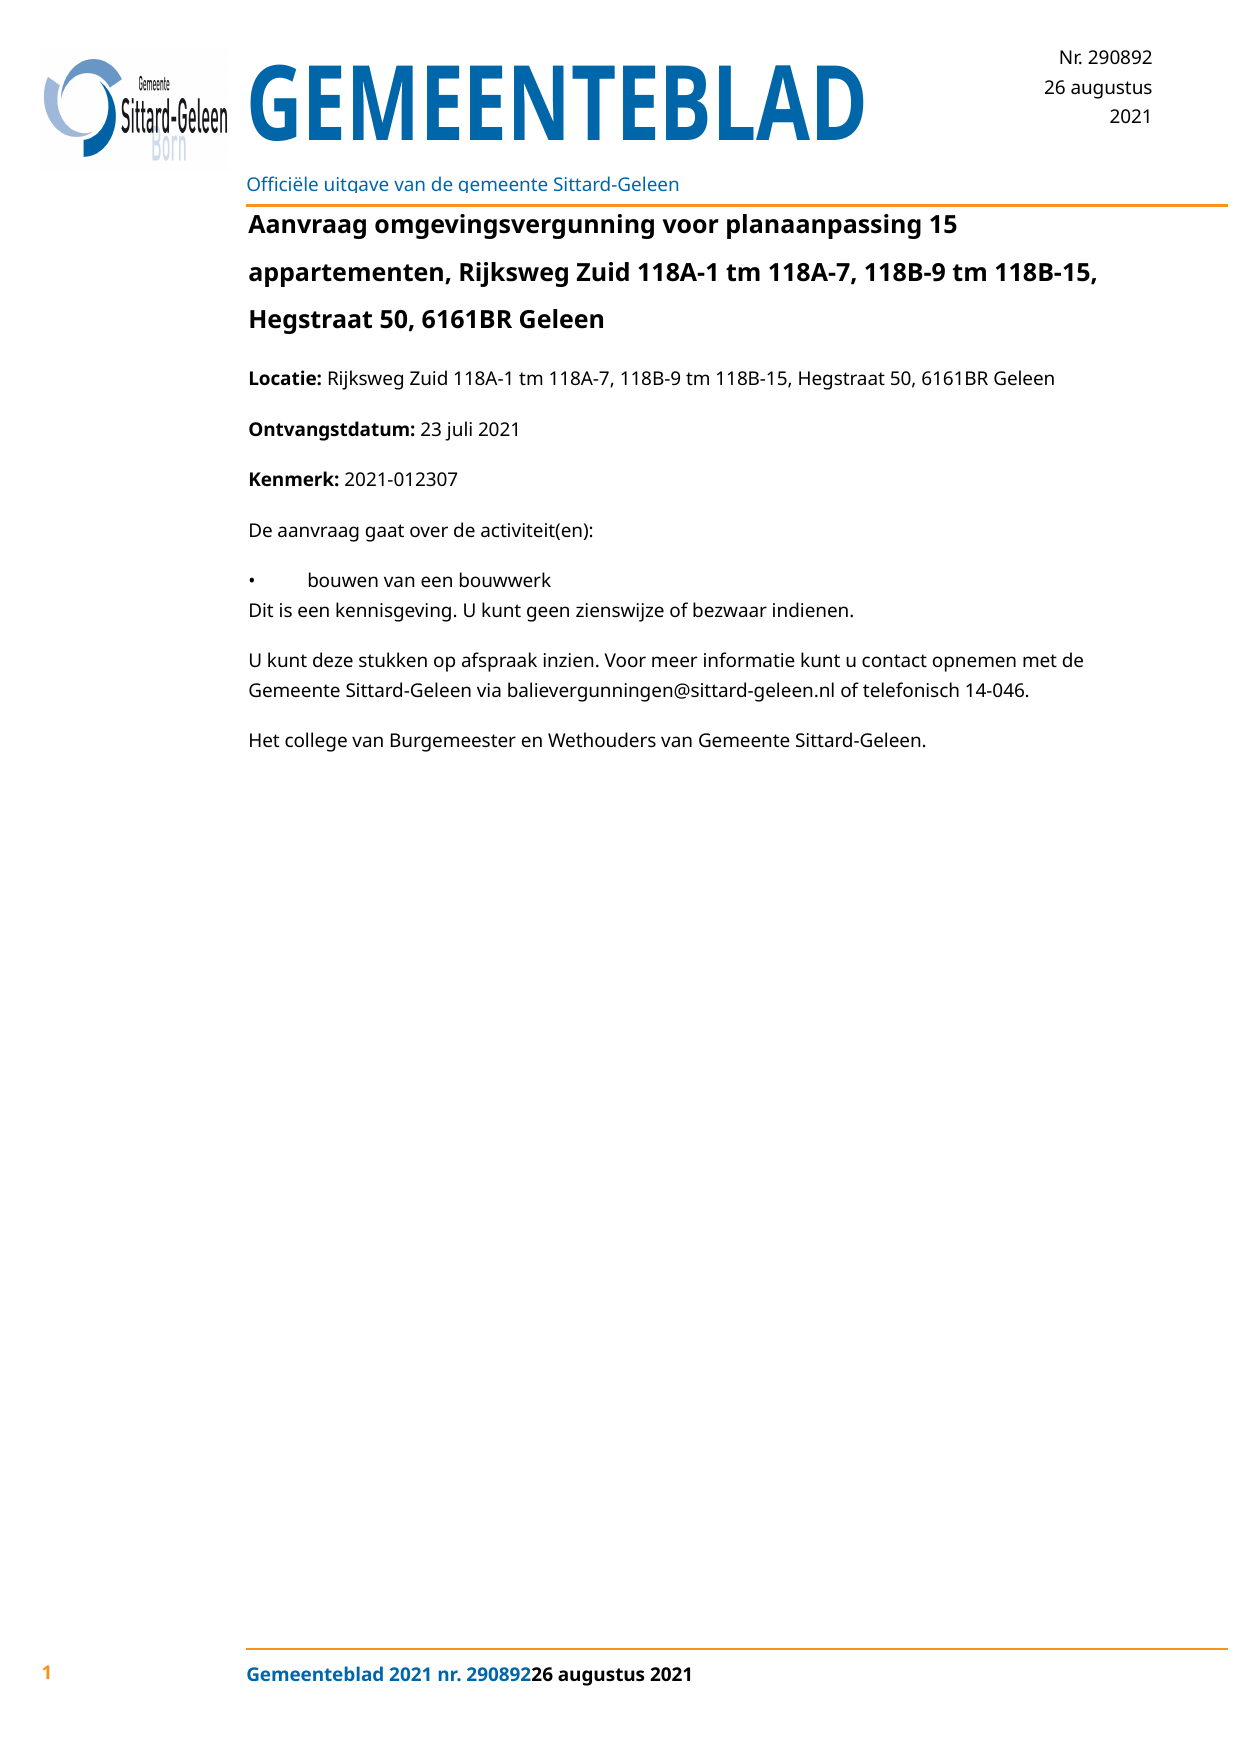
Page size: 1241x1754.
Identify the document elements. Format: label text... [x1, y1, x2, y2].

text Dit is een kennisgeving. U kunt geen zienswijze of bezwaar indienen. [248, 597, 1152, 622]
text U kunt deze stukken op afspraak inzien. Voor meer informatie kunt u contact opnemen met de Gemeente Sittard-Geleen via balievergunningen@sittard-geleen.nl of telefonisch 14-046. [248, 647, 1152, 702]
picture [41, 47, 231, 172]
text Locatie: Rijksweg Zuid 118A-1 tm 118A-7, 118B-9 tm 118B-15, Hegstraat 50, 6161BR Geleen [248, 366, 1152, 391]
text Ontvangstdatum: 23 juli 2021 [248, 416, 1152, 442]
text Het college van Burgemeester en Wethouders van Gemeente Sittard-Geleen. [248, 727, 1152, 753]
text Kenmerk: 2021-012307 [248, 466, 1152, 492]
list bouwen van een bouwwerk [248, 567, 1152, 593]
text De aanvraag gaat over de activiteit(en): [248, 517, 1152, 542]
text Aanvraag omgevingsvergunning voor planaanpassing 15 appartementen, Rijksweg Zuid 118A-1 tm 118A-7, 118B-9 tm 118B-15, Hegstraat 50, 6161BR Geleen [248, 207, 1152, 336]
